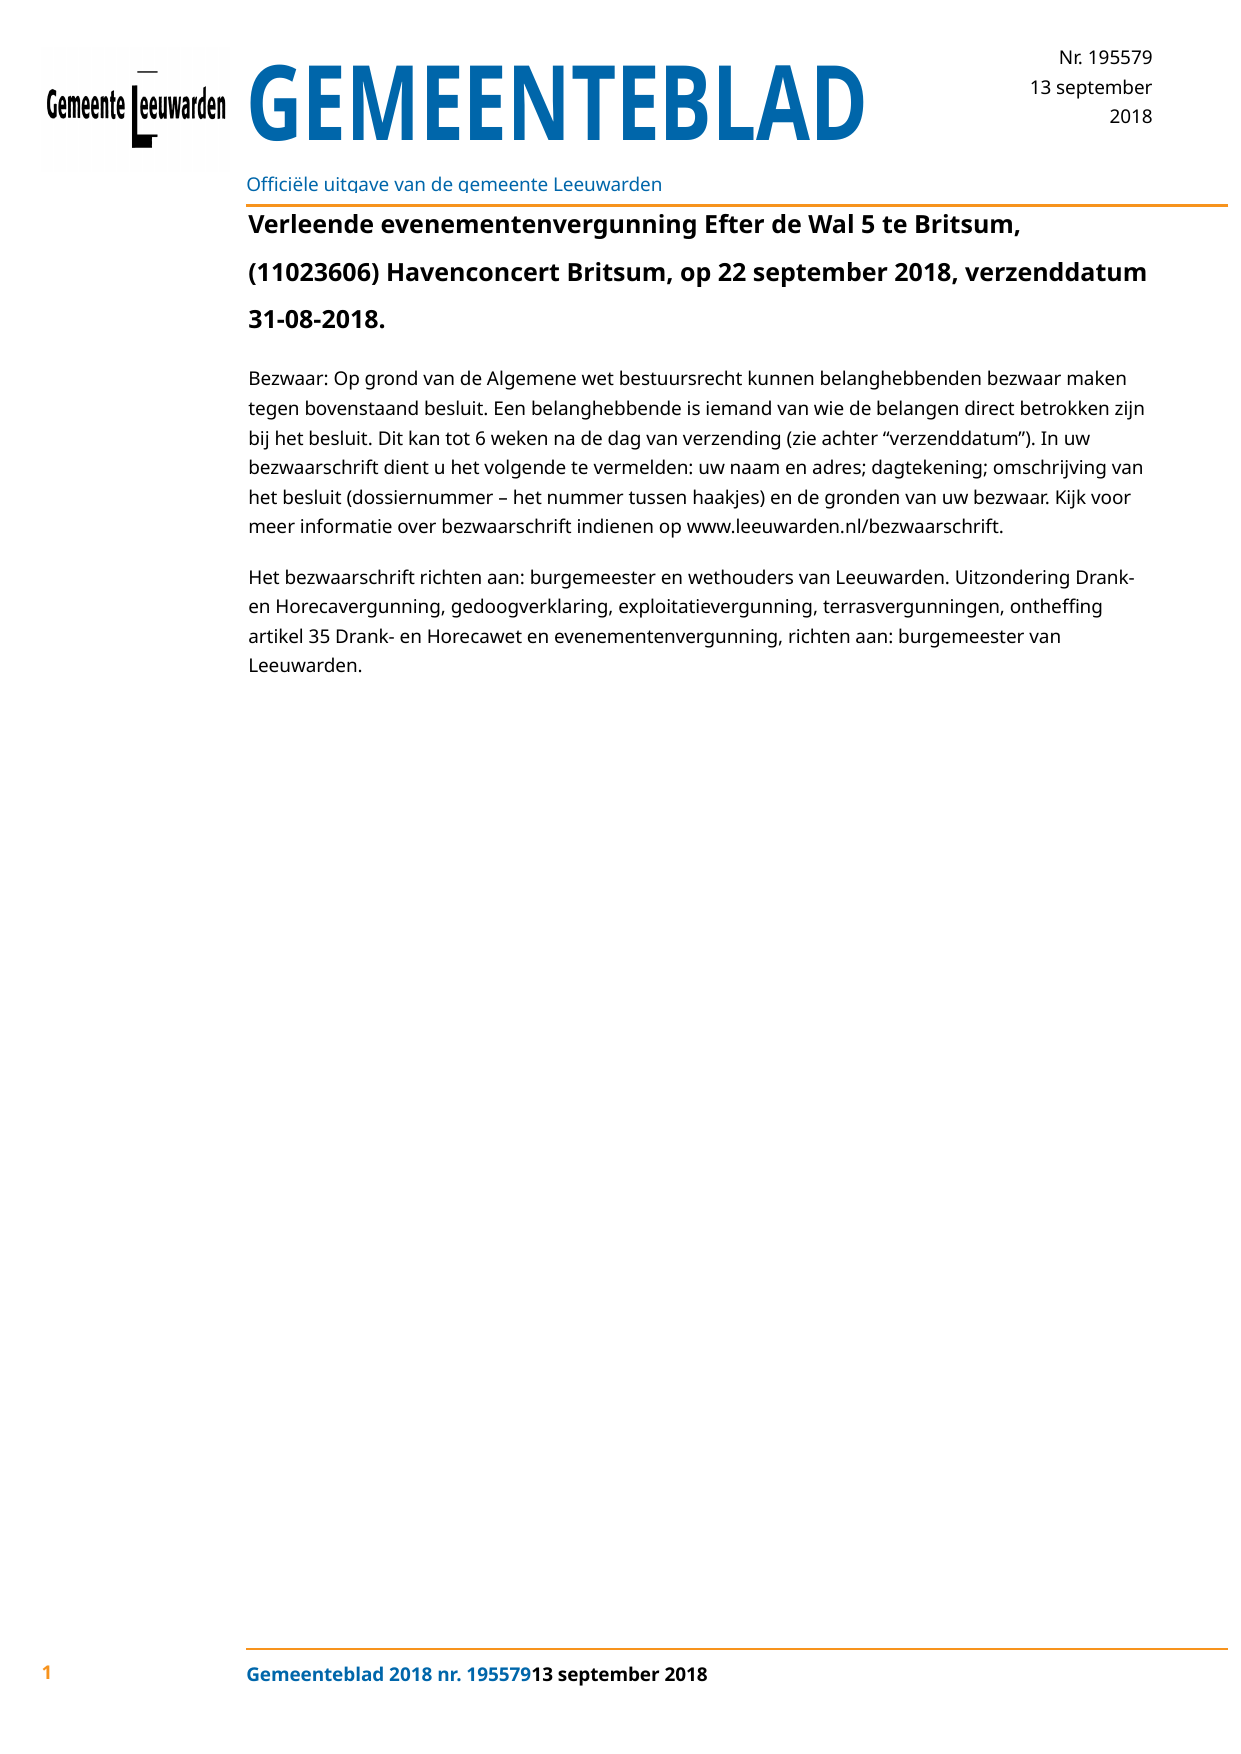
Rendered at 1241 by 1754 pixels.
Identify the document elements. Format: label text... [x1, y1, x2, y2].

picture [41, 47, 231, 172]
text Verleende evenementenvergunning Efter de Wal 5 te Britsum, (11023606) Havenconcert Britsum, op 22 september 2018, verzenddatum 31-08-2018. [248, 207, 1152, 336]
text Bezwaar: Op grond van de Algemene wet bestuursrecht kunnen belanghebbenden bezwaar maken tegen bovenstaand besluit. Een belanghebbende is iemand van wie de belangen direct betrokken zijn bij het besluit. Dit kan tot 6 weken na de dag van verzending (zie achter “verzenddatum”). In uw bezwaarschrift dient u het volgende te vermelden: uw naam en adres; dagtekening; omschrijving van het besluit (dossiernummer – het nummer tussen haakjes) en de gronden van uw bezwaar. Kijk voor meer informatie over bezwaarschrift indienen op www.leeuwarden.nl/bezwaarschrift. [248, 366, 1152, 539]
text Het bezwaarschrift richten aan: burgemeester en wethouders van Leeuwarden. Uitzondering Drank- en Horecavergunning, gedoogverklaring, exploitatievergunning, terrasvergunningen, ontheffing artikel 35 Drank- en Horecawet en evenementenvergunning, richten aan: burgemeester van Leeuwarden. [248, 564, 1152, 678]
